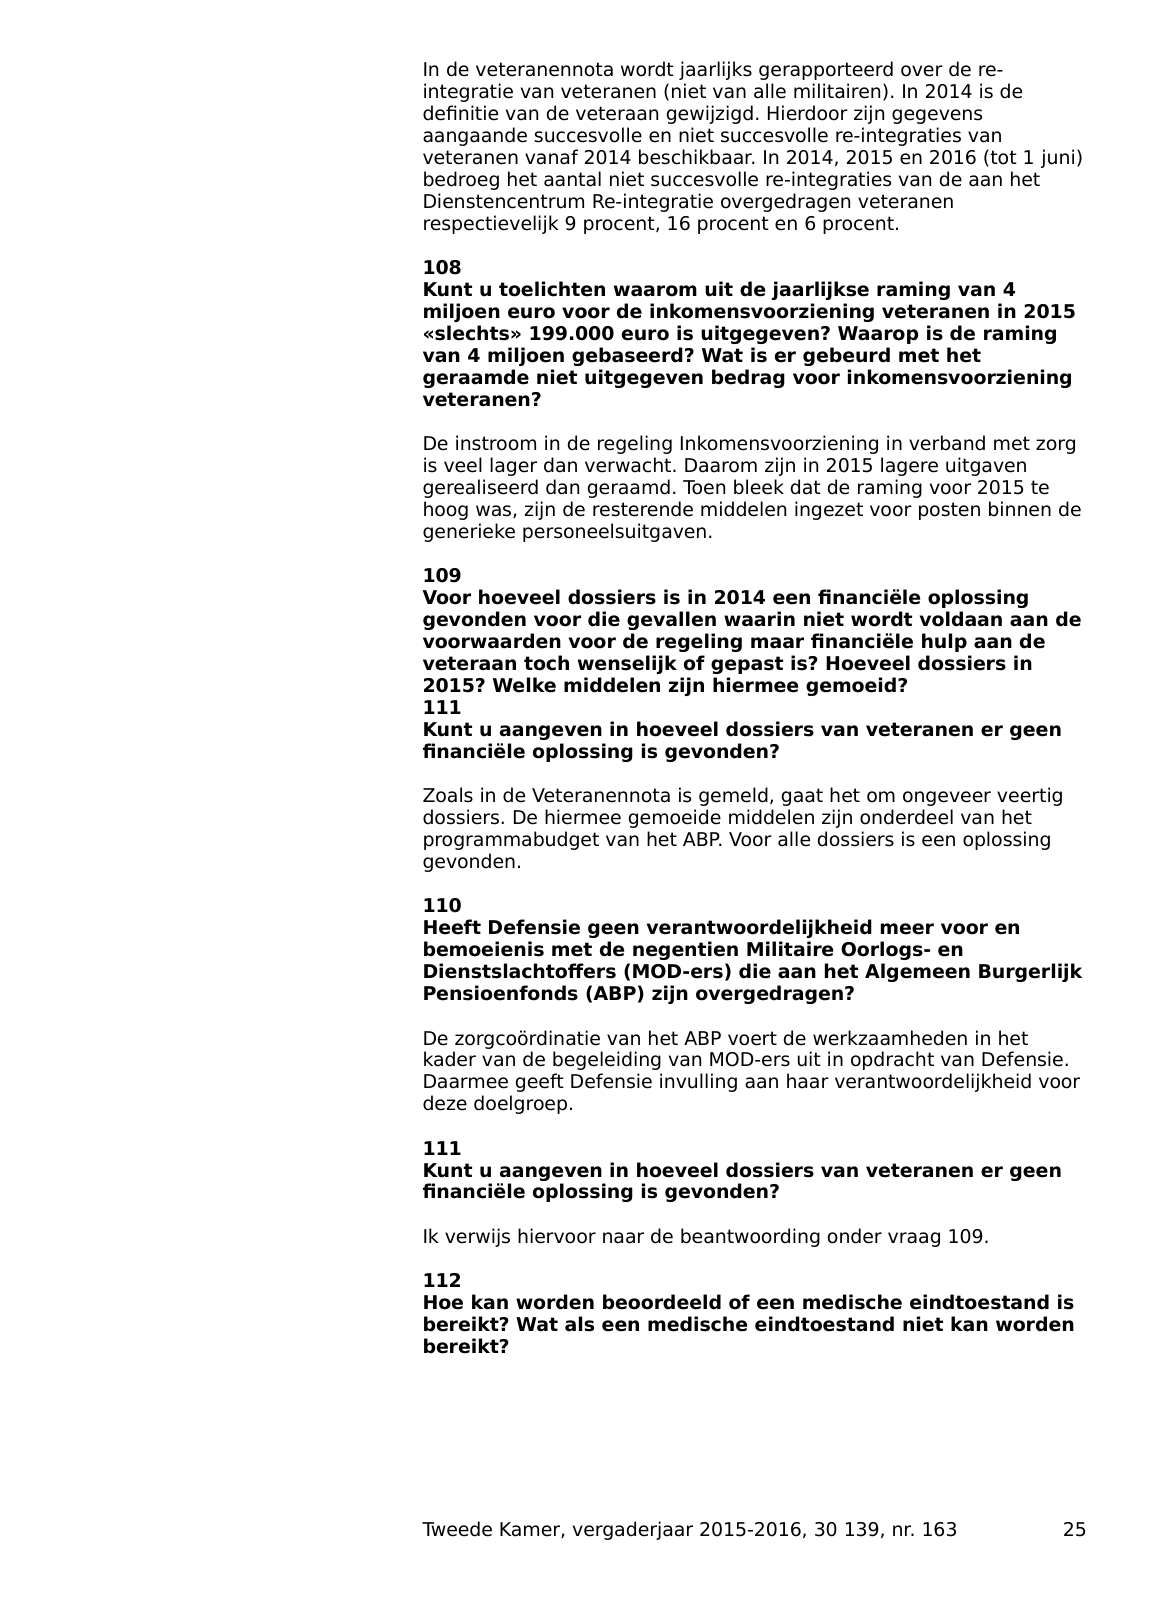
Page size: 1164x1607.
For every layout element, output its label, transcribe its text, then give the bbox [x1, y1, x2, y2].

text 109 [422, 565, 1087, 587]
text Ik verwijs hiervoor naar de beantwoording onder vraag 109. [422, 1226, 1087, 1248]
text Voor hoeveel dossiers is in 2014 een financiële oplossing gevonden voor die gevallen waarin niet wordt voldaan aan de voorwaarden voor de regeling maar financiële hulp aan de veteraan toch wenselijk of gepast is? Hoeveel dossiers in 2015? Welke middelen zijn hiermee gemoeid? [422, 587, 1087, 697]
text In de veteranennota wordt jaarlijks gerapporteerd over de re-integratie van veteranen (niet van alle militairen). In 2014 is de definitie van de veteraan gewijzigd. Hierdoor zijn gegevens aangaande succesvolle en niet succesvolle re-integraties van veteranen vanaf 2014 beschikbaar. In 2014, 2015 en 2016 (tot 1 juni) bedroeg het aantal niet succesvolle re-integraties van de aan het Dienstencentrum Re-integratie overgedragen veteranen respectievelijk 9 procent, 16 procent en 6 procent. [422, 59, 1087, 235]
text De instroom in de regeling Inkomensvoorziening in verband met zorg is veel lager dan verwacht. Daarom zijn in 2015 lagere uitgaven gerealiseerd dan geraamd. Toen bleek dat de raming voor 2015 te hoog was, zijn de resterende middelen ingezet voor posten binnen de generieke personeelsuitgaven. [422, 433, 1087, 543]
text Kunt u aangeven in hoeveel dossiers van veteranen er geen financiële oplossing is gevonden? [422, 1159, 1087, 1203]
text De zorgcoördinatie van het ABP voert de werkzaamheden in het kader van de begeleiding van MOD-ers uit in opdracht van Defensie. Daarmee geeft Defensie invulling aan haar verantwoordelijkheid voor deze doelgroep. [422, 1027, 1087, 1115]
text Kunt u aangeven in hoeveel dossiers van veteranen er geen financiële oplossing is gevonden? [422, 719, 1087, 763]
text 111 [422, 1137, 1087, 1159]
text 108 [422, 257, 1087, 279]
text Zoals in de Veteranennota is gemeld, gaat het om ongeveer veertig dossiers. De hiermee gemoeide middelen zijn onderdeel van het programmabudget van het ABP. Voor alle dossiers is een oplossing gevonden. [422, 785, 1087, 873]
text 110 [422, 895, 1087, 917]
text Heeft Defensie geen verantwoordelijkheid meer voor en bemoeienis met de negentien Militaire Oorlogs- en Dienstslachtoffers (MOD-ers) die aan het Algemeen Burgerlijk Pensioenfonds (ABP) zijn overgedragen? [422, 917, 1087, 1005]
text 112 [422, 1270, 1087, 1292]
text Hoe kan worden beoordeeld of een medische eindtoestand is bereikt? Wat als een medische eindtoestand niet kan worden bereikt? [422, 1292, 1087, 1358]
text 111 [422, 697, 1087, 719]
text Kunt u toelichten waarom uit de jaarlijkse raming van 4 miljoen euro voor de inkomensvoorziening veteranen in 2015 «slechts» 199.000 euro is uitgegeven? Waarop is de raming van 4 miljoen gebaseerd? Wat is er gebeurd met het geraamde niet uitgegeven bedrag voor inkomensvoorziening veteranen? [422, 279, 1087, 411]
